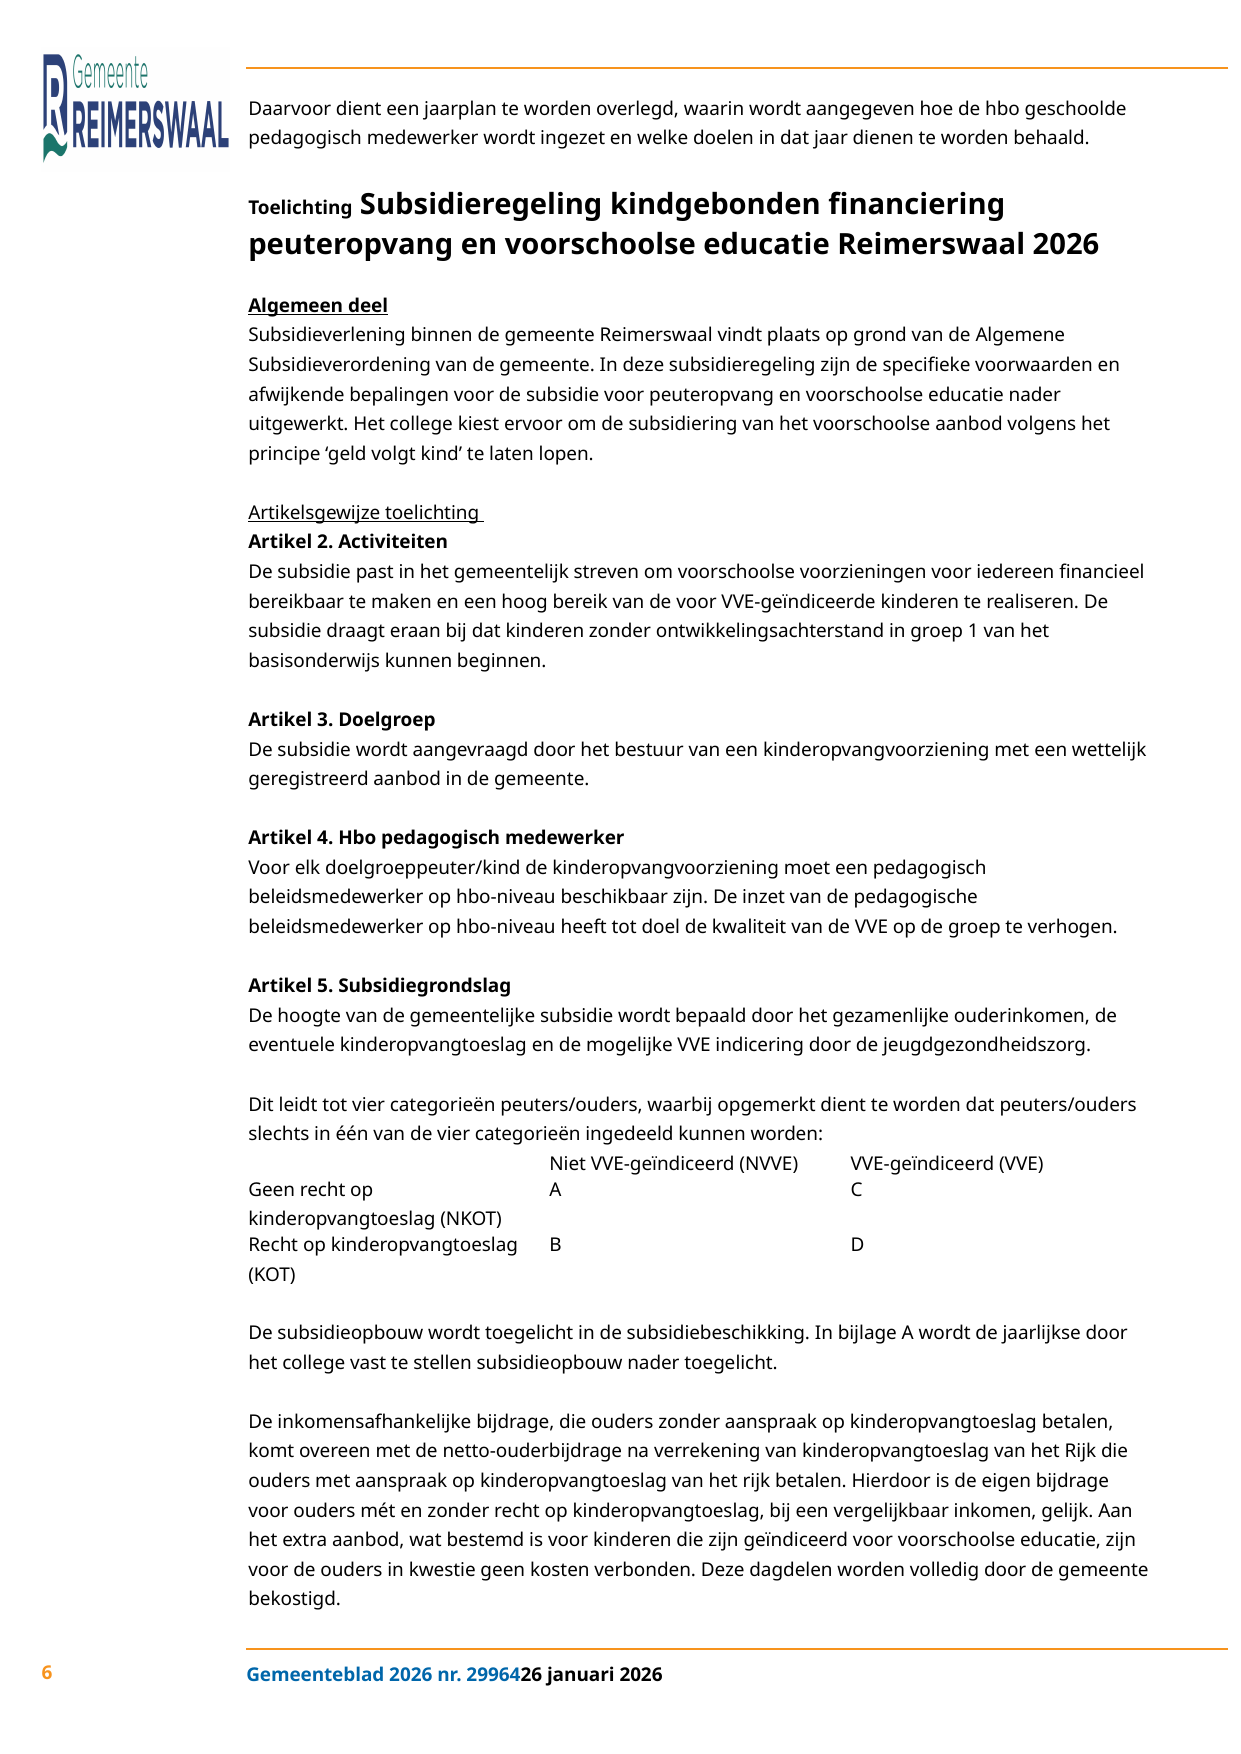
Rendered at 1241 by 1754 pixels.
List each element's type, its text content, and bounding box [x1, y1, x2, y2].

text De subsidie past in het gemeentelijk streven om voorschoolse voorzieningen voor iedereen financieel bereikbaar te maken en een hoog bereik van de voor VVE-geïndiceerde kinderen te realiseren. De subsidie draagt eraan bij dat kinderen zonder ontwikkelingsachterstand in groep 1 van het basisonderwijs kunnen beginnen. [248, 558, 1152, 673]
text Artikel 5. Subsidiegrondslag [248, 972, 1152, 998]
table_header Niet VVE-geïndiceerd (NVVE) [549, 1150, 850, 1176]
text Algemeen deel [248, 292, 1152, 318]
picture [41, 47, 231, 172]
text Artikel 3. Doelgroep [248, 706, 1152, 732]
table_cell Recht op kinderopvangtoeslag (KOT) [248, 1231, 549, 1286]
text Daarvoor dient een jaarplan te worden overlegd, waarin wordt aangegeven hoe de hbo geschoolde pedagogisch medewerker wordt ingezet en welke doelen in dat jaar dienen te worden behaald. [248, 95, 1152, 150]
table_cell B [549, 1231, 850, 1286]
text De inkomensafhankelijke bijdrage, die ouders zonder aanspraak op kinderopvangtoeslag betalen, komt overeen met de netto-ouderbijdrage na verrekening van kinderopvangtoeslag van het Rijk die ouders met aanspraak op kinderopvangtoeslag van het rijk betalen. Hierdoor is de eigen bijdrage voor ouders mét en zonder recht op kinderopvangtoeslag, bij een vergelijkbaar inkomen, gelijk. Aan het extra aanbod, wat bestemd is voor kinderen die zijn geïndiceerd voor voorschoolse educatie, zijn voor de ouders in kwestie geen kosten verbonden. Deze dagdelen worden volledig door de gemeente bekostigd. [248, 1408, 1152, 1611]
text De subsidie wordt aangevraagd door het bestuur van een kinderopvangvoorziening met een wettelijk geregistreerd aanbod in de gemeente. [248, 736, 1152, 791]
table_header VVE-geïndiceerd (VVE) [850, 1150, 1152, 1176]
table_cell A [549, 1176, 850, 1231]
text Subsidieverlening binnen de gemeente Reimerswaal vindt plaats op grond van de Algemene Subsidieverordening van de gemeente. In deze subsidieregeling zijn de specifieke voorwaarden en afwijkende bepalingen voor de subsidie voor peuteropvang en voorschoolse educatie nader uitgewerkt. Het college kiest ervoor om de subsidiering van het voorschoolse aanbod volgens het principe ‘geld volgt kind’ te laten lopen. [248, 322, 1152, 466]
table_cell Geen recht op kinderopvangtoeslag (NKOT) [248, 1176, 549, 1231]
text De subsidieopbouw wordt toegelicht in de subsidiebeschikking. In bijlage A wordt de jaarlijkse door het college vast te stellen subsidieopbouw nader toegelicht. [248, 1319, 1152, 1374]
text Artikel 4. Hbo pedagogisch medewerker [248, 824, 1152, 850]
text Toelichting Subsidieregeling kindgebonden financiering peuteropvang en voorschoolse educatie Reimerswaal 2026 [248, 183, 1152, 263]
table_cell C [850, 1176, 1152, 1231]
text Artikel 2. Activiteiten [248, 529, 1152, 554]
text De hoogte van de gemeentelijke subsidie wordt bepaald door het gezamenlijke ouderinkomen, de eventuele kinderopvangtoeslag en de mogelijke VVE indicering door de jeugdgezondheidszorg. [248, 1002, 1152, 1057]
table_header [248, 1150, 549, 1176]
table_cell D [850, 1231, 1152, 1286]
text Dit leidt tot vier categorieën peuters/ouders, waarbij opgemerkt dient te worden dat peuters/ouders slechts in één van de vier categorieën ingedeeld kunnen worden: [248, 1091, 1152, 1146]
text Voor elk doelgroeppeuter/kind de kinderopvangvoorziening moet een pedagogisch beleidsmedewerker op hbo-niveau beschikbaar zijn. De inzet van de pedagogische beleidsmedewerker op hbo-niveau heeft tot doel de kwaliteit van de VVE op de groep te verhogen. [248, 854, 1152, 939]
text Artikelsgewijze toelichting [248, 499, 1152, 525]
